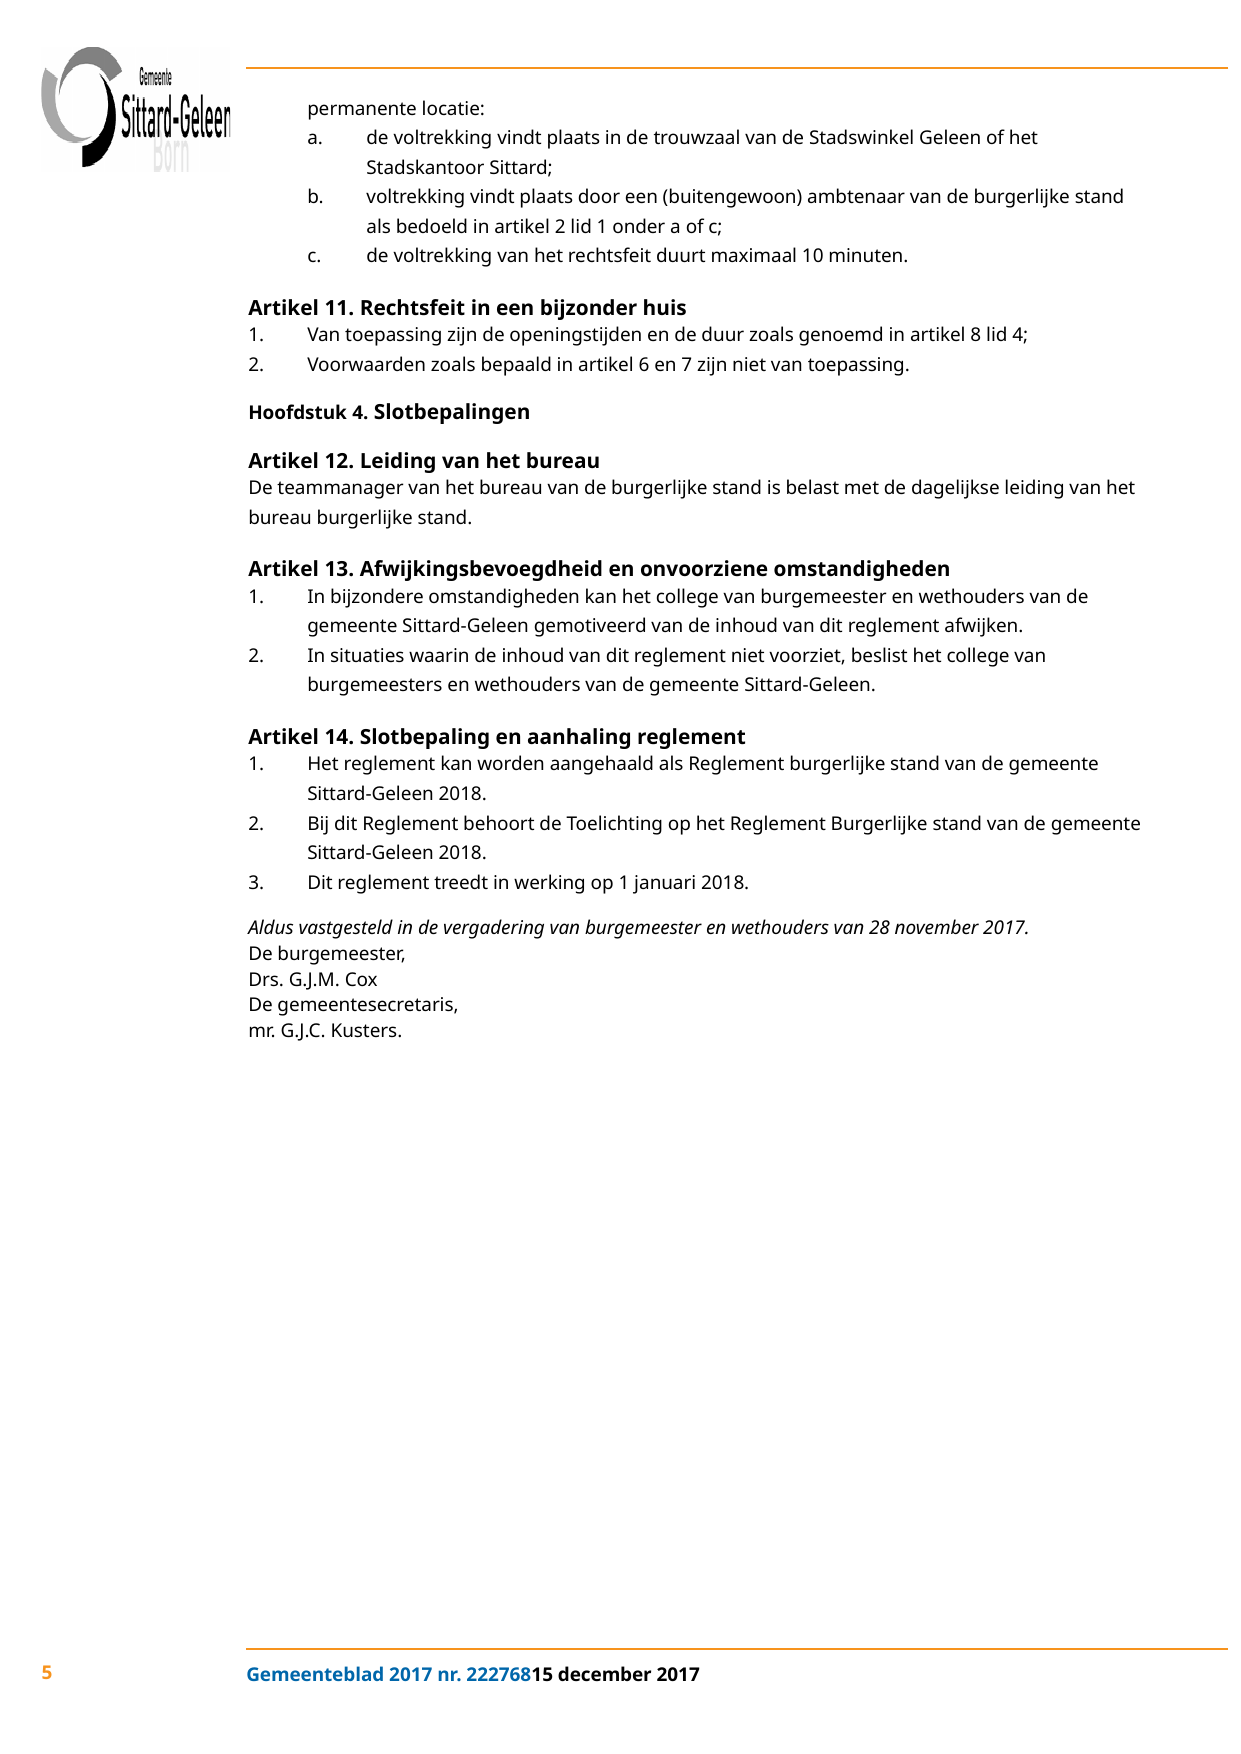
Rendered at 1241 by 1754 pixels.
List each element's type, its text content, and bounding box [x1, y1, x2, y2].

list In situaties waarin de inhoud van dit reglement niet voorziet, beslist het college van burgemeesters en wethouders van de gemeente Sittard-Geleen. [248, 642, 1152, 697]
text De teammanager van het bureau van de burgerlijke stand is belast met de dagelijkse leiding van het bureau burgerlijke stand. [248, 474, 1152, 530]
text Artikel 13. Afwijkingsbevoegdheid en onvoorziene omstandigheden [248, 554, 1152, 583]
list Dit reglement treedt in werking op 1 januari 2018. [248, 869, 1152, 894]
text De burgemeester, [248, 940, 1152, 966]
list Van toepassing zijn de openingstijden en de duur zoals genoemd in artikel 8 lid 4; [248, 322, 1152, 347]
text Hoofdstuk 4. Slotbepalingen [248, 397, 1152, 425]
list permanente locatie: [248, 95, 1152, 121]
text Artikel 11. Rechtsfeit in een bijzonder huis [248, 293, 1152, 322]
list de voltrekking van het rechtsfeit duurt maximaal 10 minuten. [307, 243, 1152, 268]
text Artikel 14. Slotbepaling en aanhaling reglement [248, 722, 1152, 751]
picture [41, 47, 231, 172]
list Bij dit Reglement behoort de Toelichting op het Reglement Burgerlijke stand van de gemeente Sittard-Geleen 2018. [248, 810, 1152, 865]
list Voorwaarden zoals bepaald in artikel 6 en 7 zijn niet van toepassing. [248, 351, 1152, 377]
list de voltrekking vindt plaats in de trouwzaal van de Stadswinkel Geleen of het Stadskantoor Sittard; [307, 124, 1152, 180]
text De gemeentesecretaris, [248, 992, 1152, 1017]
text Artikel 12. Leiding van het bureau [248, 446, 1152, 474]
list In bijzondere omstandigheden kan het college van burgemeester en wethouders van de gemeente Sittard-Geleen gemotiveerd van de inhoud van dit reglement afwijken. [248, 583, 1152, 638]
text mr. G.J.C. Kusters. [248, 1017, 1152, 1043]
list voltrekking vindt plaats door een (buitengewoon) ambtenaar van de burgerlijke stand als bedoeld in artikel 2 lid 1 onder a of c; [307, 183, 1152, 239]
text Aldus vastgesteld in de vergadering van burgemeester en wethouders van 28 november 2017. [248, 914, 1152, 940]
list Het reglement kan worden aangehaald als Reglement burgerlijke stand van de gemeente Sittard-Geleen 2018. [248, 751, 1152, 806]
text Drs. G.J.M. Cox [248, 966, 1152, 992]
